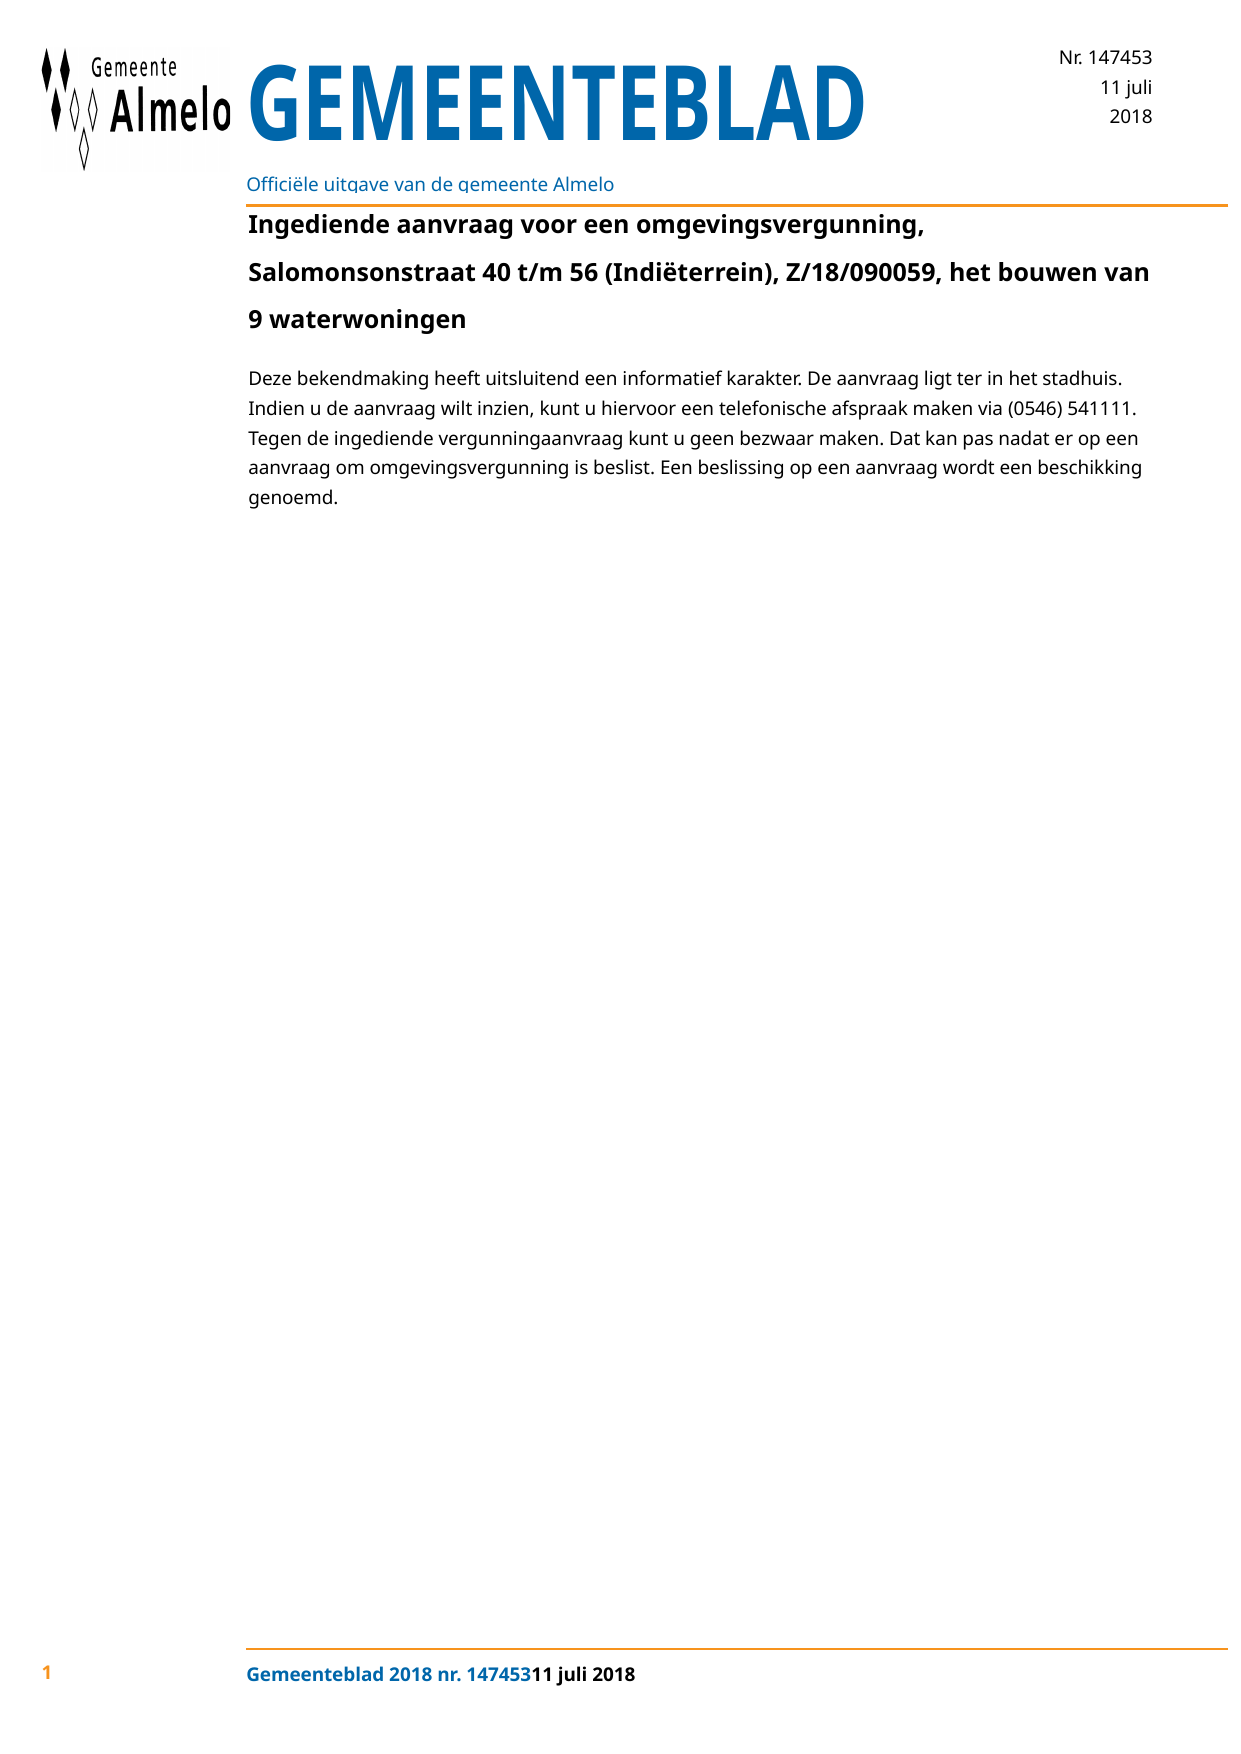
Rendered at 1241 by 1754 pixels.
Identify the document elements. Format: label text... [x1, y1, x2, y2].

picture [41, 47, 231, 172]
text Deze bekendmaking heeft uitsluitend een informatief karakter. De aanvraag ligt ter in het stadhuis. Indien u de aanvraag wilt inzien, kunt u hiervoor een telefonische afspraak maken via (0546) 541111. Tegen de ingediende vergunningaanvraag kunt u geen bezwaar maken. Dat kan pas nadat er op een aanvraag om omgevingsvergunning is beslist. Een beslissing op een aanvraag wordt een beschikking genoemd. [248, 366, 1152, 509]
text Ingediende aanvraag voor een omgevingsvergunning, Salomonsonstraat 40 t/m 56 (Indiëterrein), Z/18/090059, het bouwen van 9 waterwoningen [248, 207, 1152, 336]
